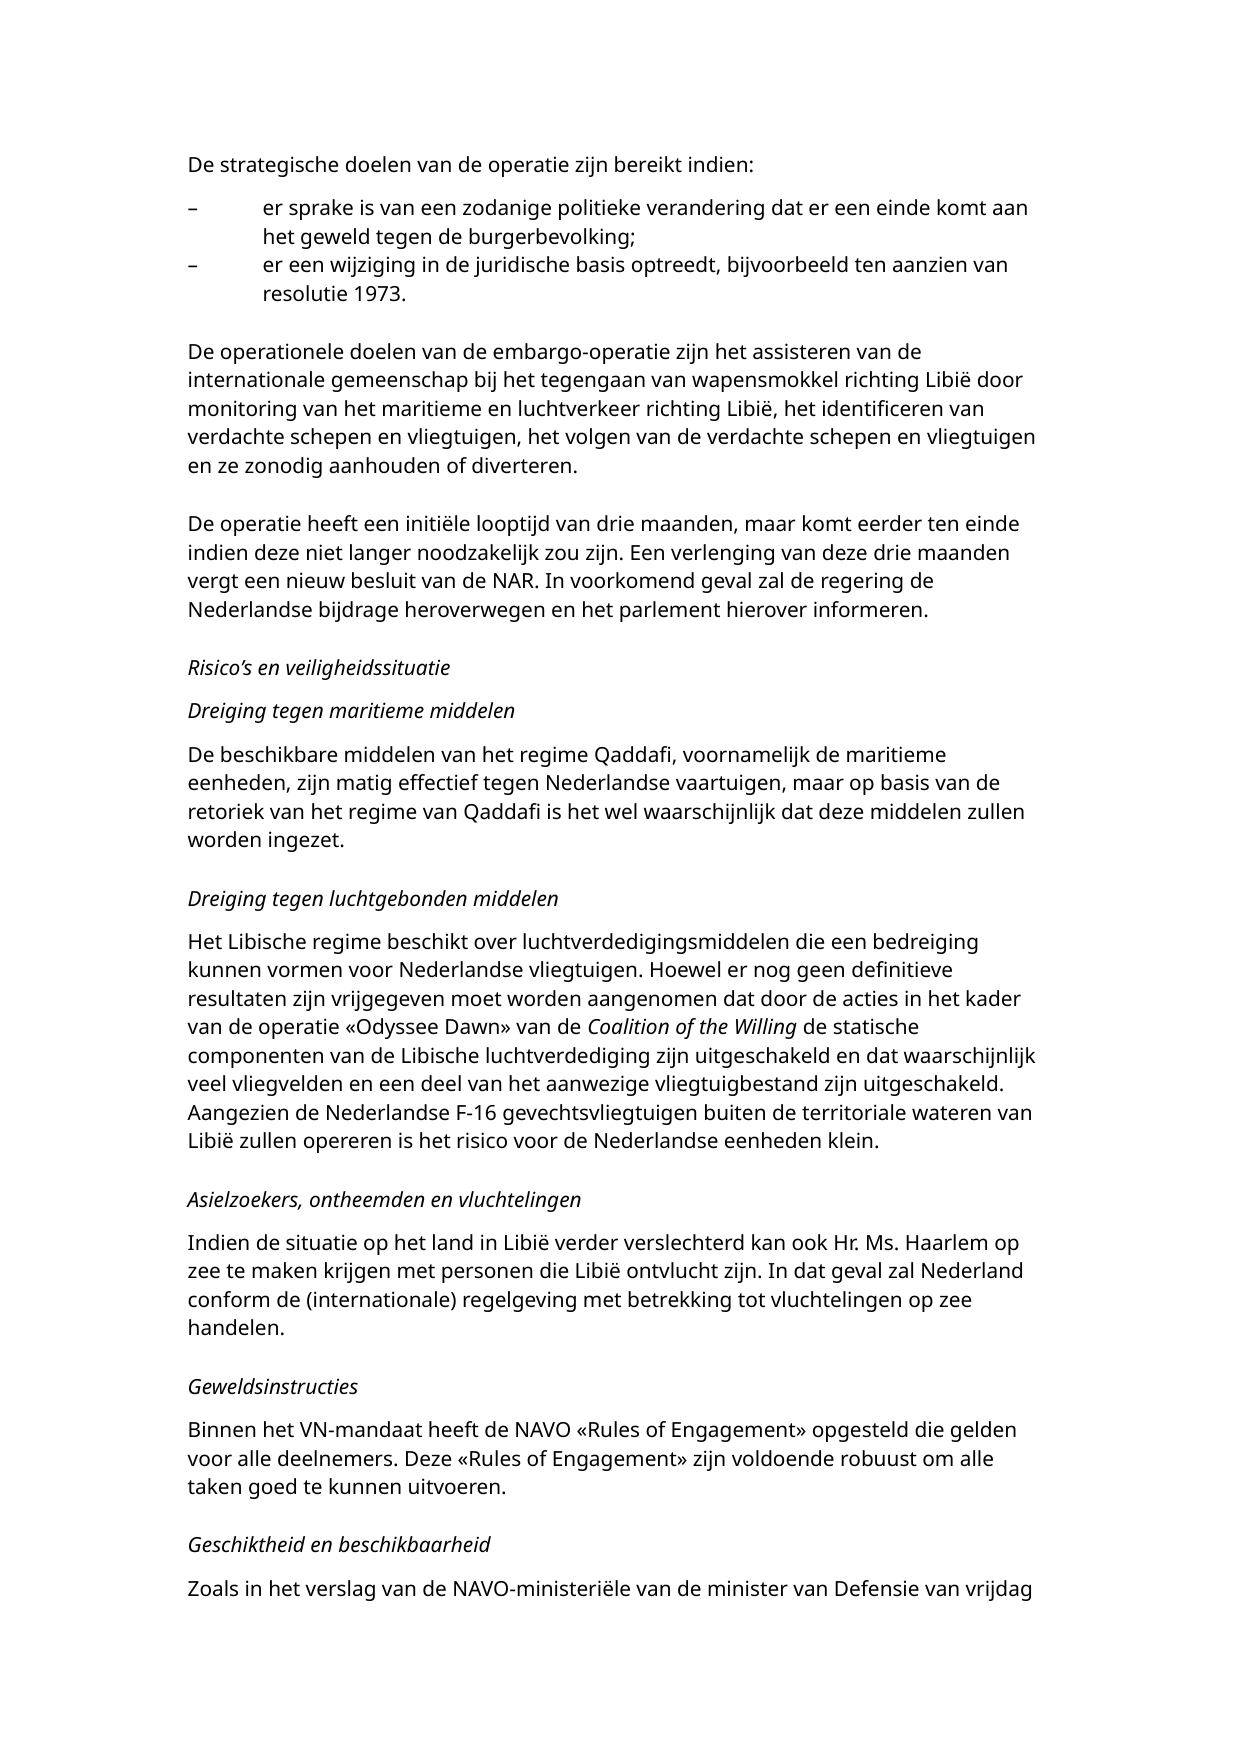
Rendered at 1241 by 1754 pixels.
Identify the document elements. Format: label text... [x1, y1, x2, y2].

text Risico’s en veiligheidssituatie [187, 653, 1053, 682]
text Asielzoekers, ontheemden en vluchtelingen [187, 1185, 1053, 1213]
text De strategische doelen van de operatie zijn bereikt indien: [187, 150, 1053, 178]
text Zoals in het verslag van de NAVO-ministeriële van de minister van Defensie van vrijdag [187, 1574, 1053, 1602]
text Dreiging tegen maritieme middelen [187, 697, 1053, 725]
text Dreiging tegen luchtgebonden middelen [187, 884, 1053, 912]
text Geschiktheid en beschikbaarheid [187, 1531, 1053, 1559]
text Indien de situatie op het land in Libië verder verslechterd kan ook Hr. Ms. Haarlem op zee te maken krijgen met personen die Libië ontvlucht zijn. In dat geval zal Nederland conform de (internationale) regelgeving met betrekking tot vluchtelingen op zee handelen. [187, 1228, 1053, 1342]
text De beschikbare middelen van het regime Qaddafi, voornamelijk de maritieme eenheden, zijn matig effectief tegen Nederlandse vaartuigen, maar op basis van de retoriek van het regime van Qaddafi is het wel waarschijnlijk dat deze middelen zullen worden ingezet. [187, 740, 1053, 854]
list er sprake is van een zodanige politieke verandering dat er een einde komt aan het geweld tegen de burgerbevolking; [187, 193, 1053, 250]
text Geweldsinstructies [187, 1372, 1053, 1400]
list er een wijziging in de juridische basis optreedt, bijvoorbeeld ten aanzien van resolutie 1973. [187, 250, 1053, 307]
text De operatie heeft een initiële looptijd van drie maanden, maar komt eerder ten einde indien deze niet langer noodzakelijk zou zijn. Een verlenging van deze drie maanden vergt een nieuw besluit van de NAR. In voorkomend geval zal de regering de Nederlandse bijdrage heroverwegen en het parlement hierover informeren. [187, 509, 1053, 623]
text Het Libische regime beschikt over luchtverdedigingsmiddelen die een bedreiging kunnen vormen voor Nederlandse vliegtuigen. Hoewel er nog geen definitieve resultaten zijn vrijgegeven moet worden aangenomen dat door de acties in het kader van de operatie «Odyssee Dawn» van de Coalition of the Willing de statische componenten van de Libische luchtverdediging zijn uitgeschakeld en dat waarschijnlijk veel vliegvelden en een deel van het aanwezige vliegtuigbestand zijn uitgeschakeld. Aangezien de Nederlandse F-16 gevechtsvliegtuigen buiten de territoriale wateren van Libië zullen opereren is het risico voor de Nederlandse eenheden klein. [187, 927, 1053, 1155]
text De operationele doelen van de embargo-operatie zijn het assisteren van de internationale gemeenschap bij het tegengaan van wapensmokkel richting Libië door monitoring van het maritieme en luchtverkeer richting Libië, het identificeren van verdachte schepen en vliegtuigen, het volgen van de verdachte schepen en vliegtuigen en ze zonodig aanhouden of diverteren. [187, 337, 1053, 479]
text Binnen het VN-mandaat heeft de NAVO «Rules of Engagement» opgesteld die gelden voor alle deelnemers. Deze «Rules of Engagement» zijn voldoende robuust om alle taken goed te kunnen uitvoeren. [187, 1415, 1053, 1501]
